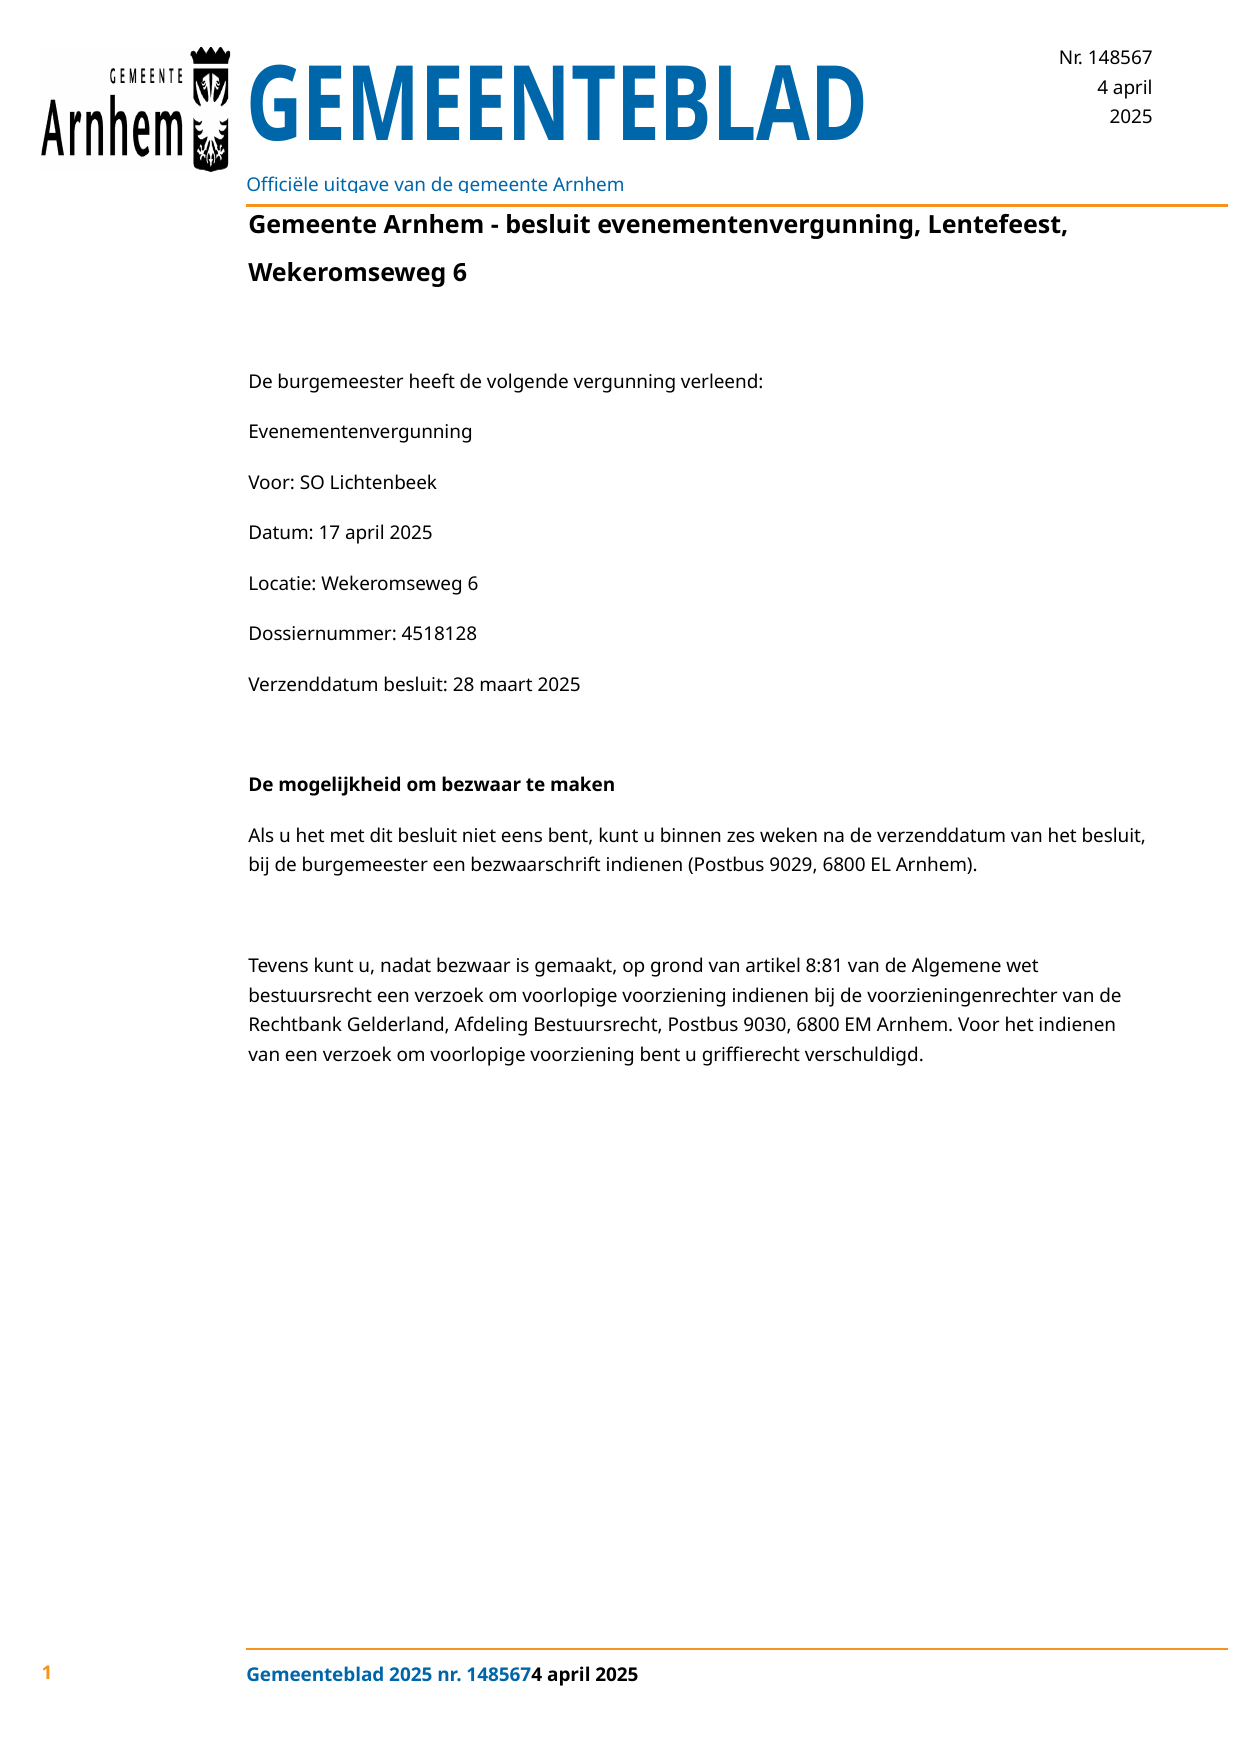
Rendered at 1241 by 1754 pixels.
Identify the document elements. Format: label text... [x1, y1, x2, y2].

text Verzenddatum besluit: 28 maart 2025 [248, 671, 1152, 697]
picture [41, 47, 231, 172]
text Tevens kunt u, nadat bezwaar is gemaakt, op grond van artikel 8:81 van de Algemene wet bestuursrecht een verzoek om voorlopige voorziening indienen bij de voorzieningenrechter van de Rechtbank Gelderland, Afdeling Bestuursrecht, Postbus 9030, 6800 EM Arnhem. Voor het indienen van een verzoek om voorlopige voorziening bent u griffierecht verschuldigd. [248, 952, 1152, 1067]
text Locatie: Wekeromseweg 6 [248, 570, 1152, 596]
text Evenementenvergunning [248, 419, 1152, 444]
text Datum: 17 april 2025 [248, 519, 1152, 545]
text Als u het met dit besluit niet eens bent, kunt u binnen zes weken na de verzenddatum van het besluit, bij de burgemeester een bezwaarschrift indienen (Postbus 9029, 6800 EL Arnhem). [248, 822, 1152, 877]
text Gemeente Arnhem - besluit evenementenvergunning, Lentefeest, Wekeromseweg 6 [248, 207, 1152, 288]
text De burgemeester heeft de volgende vergunning verleend: [248, 368, 1152, 394]
text Dossiernummer: 4518128 [248, 620, 1152, 646]
text De mogelijkheid om bezwaar te maken [248, 772, 1152, 797]
text Voor: SO Lichtenbeek [248, 469, 1152, 495]
